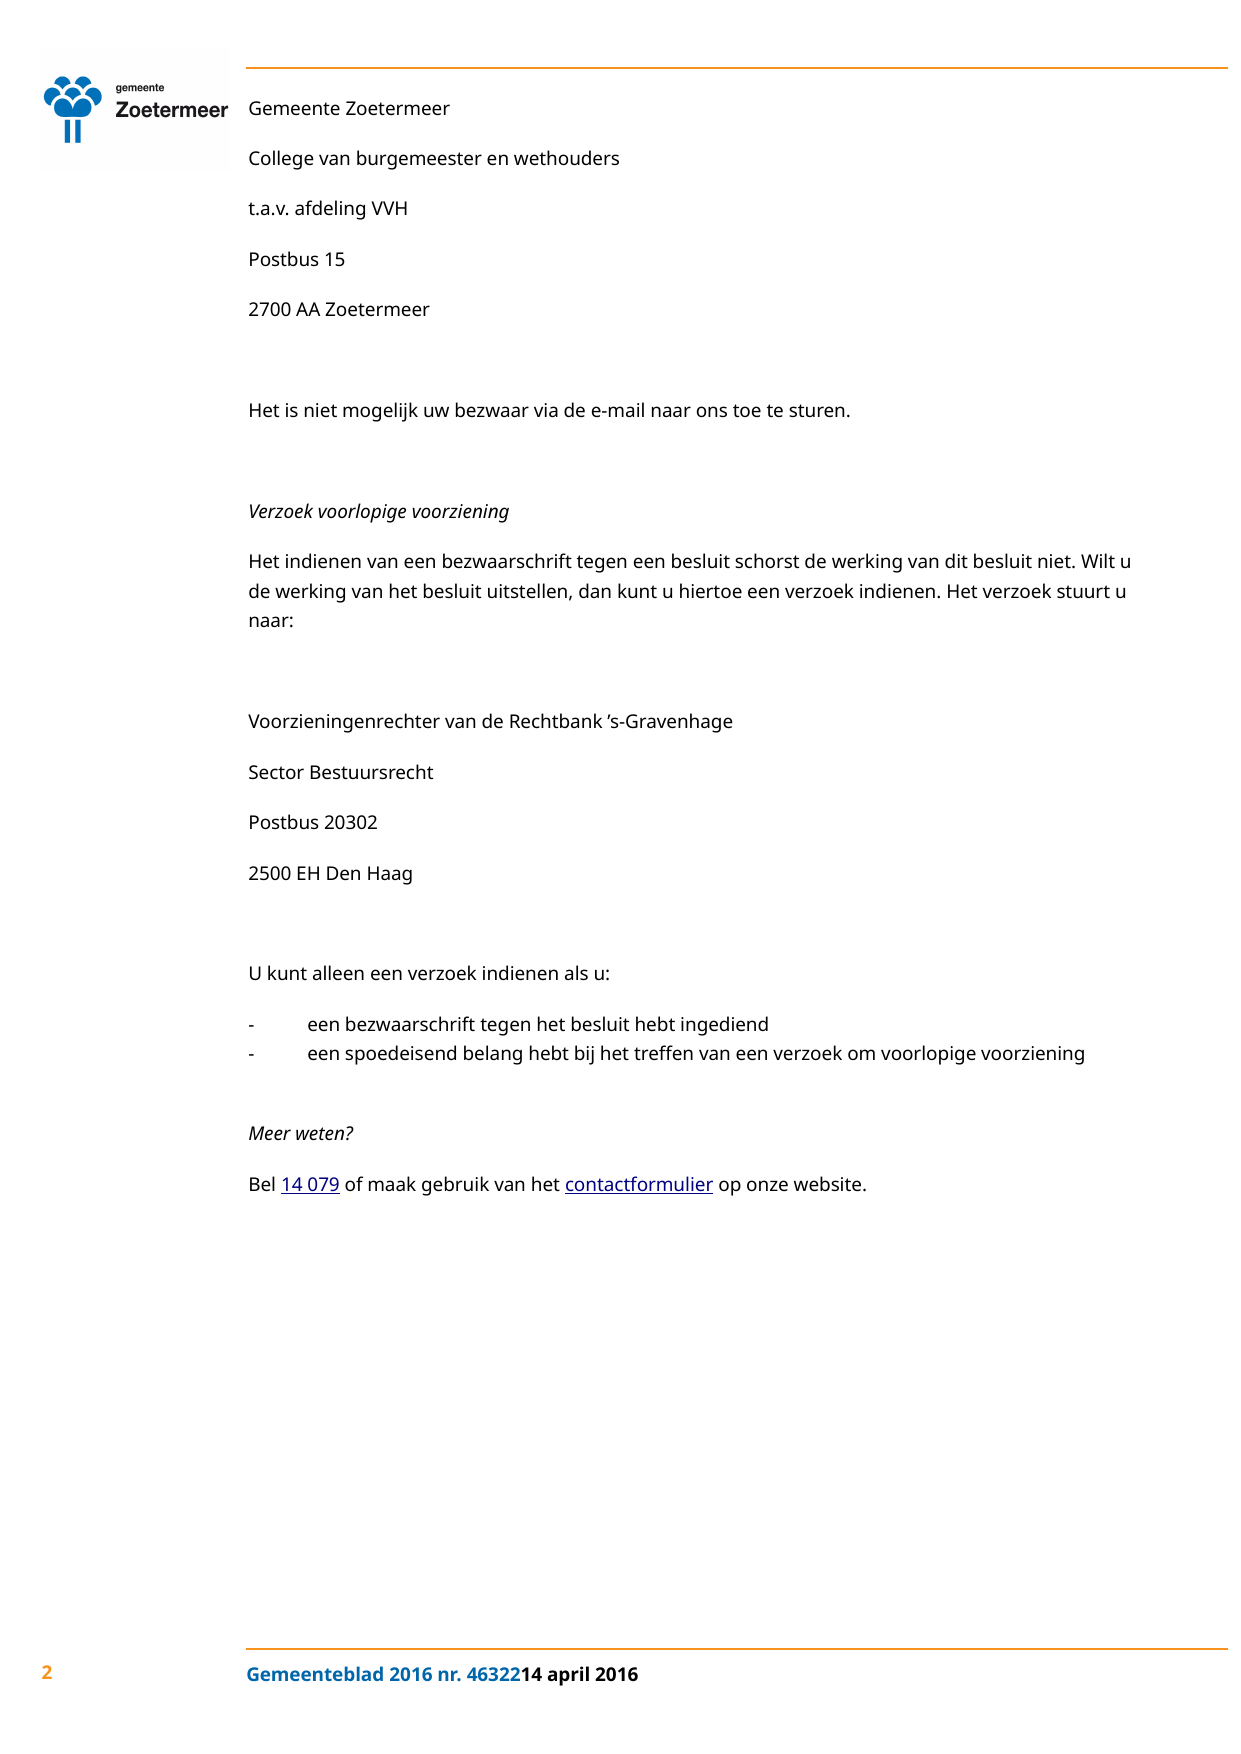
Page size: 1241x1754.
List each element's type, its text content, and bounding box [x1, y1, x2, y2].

text Sector Bestuursrecht [248, 759, 1152, 785]
text Postbus 15 [248, 246, 1152, 272]
text Verzoek voorlopige voorziening [248, 498, 1152, 524]
text t.a.v. afdeling VVH [248, 196, 1152, 221]
picture [41, 47, 231, 172]
text U kunt alleen een verzoek indienen als u: [248, 961, 1152, 986]
text Het is niet mogelijk uw bezwaar via de e-mail naar ons toe te sturen. [248, 397, 1152, 423]
text Meer weten? [248, 1121, 1152, 1146]
text Het indienen van een bezwaarschrift tegen een besluit schorst de werking van dit besluit niet. Wilt u de werking van het besluit uitstellen, dan kunt u hiertoe een verzoek indienen. Het verzoek stuurt u naar: [248, 548, 1152, 633]
text Voorzieningenrechter van de Rechtbank ’s-Gravenhage [248, 708, 1152, 734]
text Gemeente Zoetermeer [248, 95, 1152, 121]
text 2500 EH Den Haag [248, 860, 1152, 886]
list een spoedeisend belang hebt bij het treffen van een verzoek om voorlopige voorziening [248, 1041, 1152, 1066]
list een bezwaarschrift tegen het besluit hebt ingediend [248, 1011, 1152, 1037]
text Bel 14 079 of maak gebruik van het contactformulier op onze website. [248, 1171, 1152, 1197]
text College van burgemeester en wethouders [248, 145, 1152, 171]
text Postbus 20302 [248, 809, 1152, 835]
text 2700 AA Zoetermeer [248, 296, 1152, 322]
